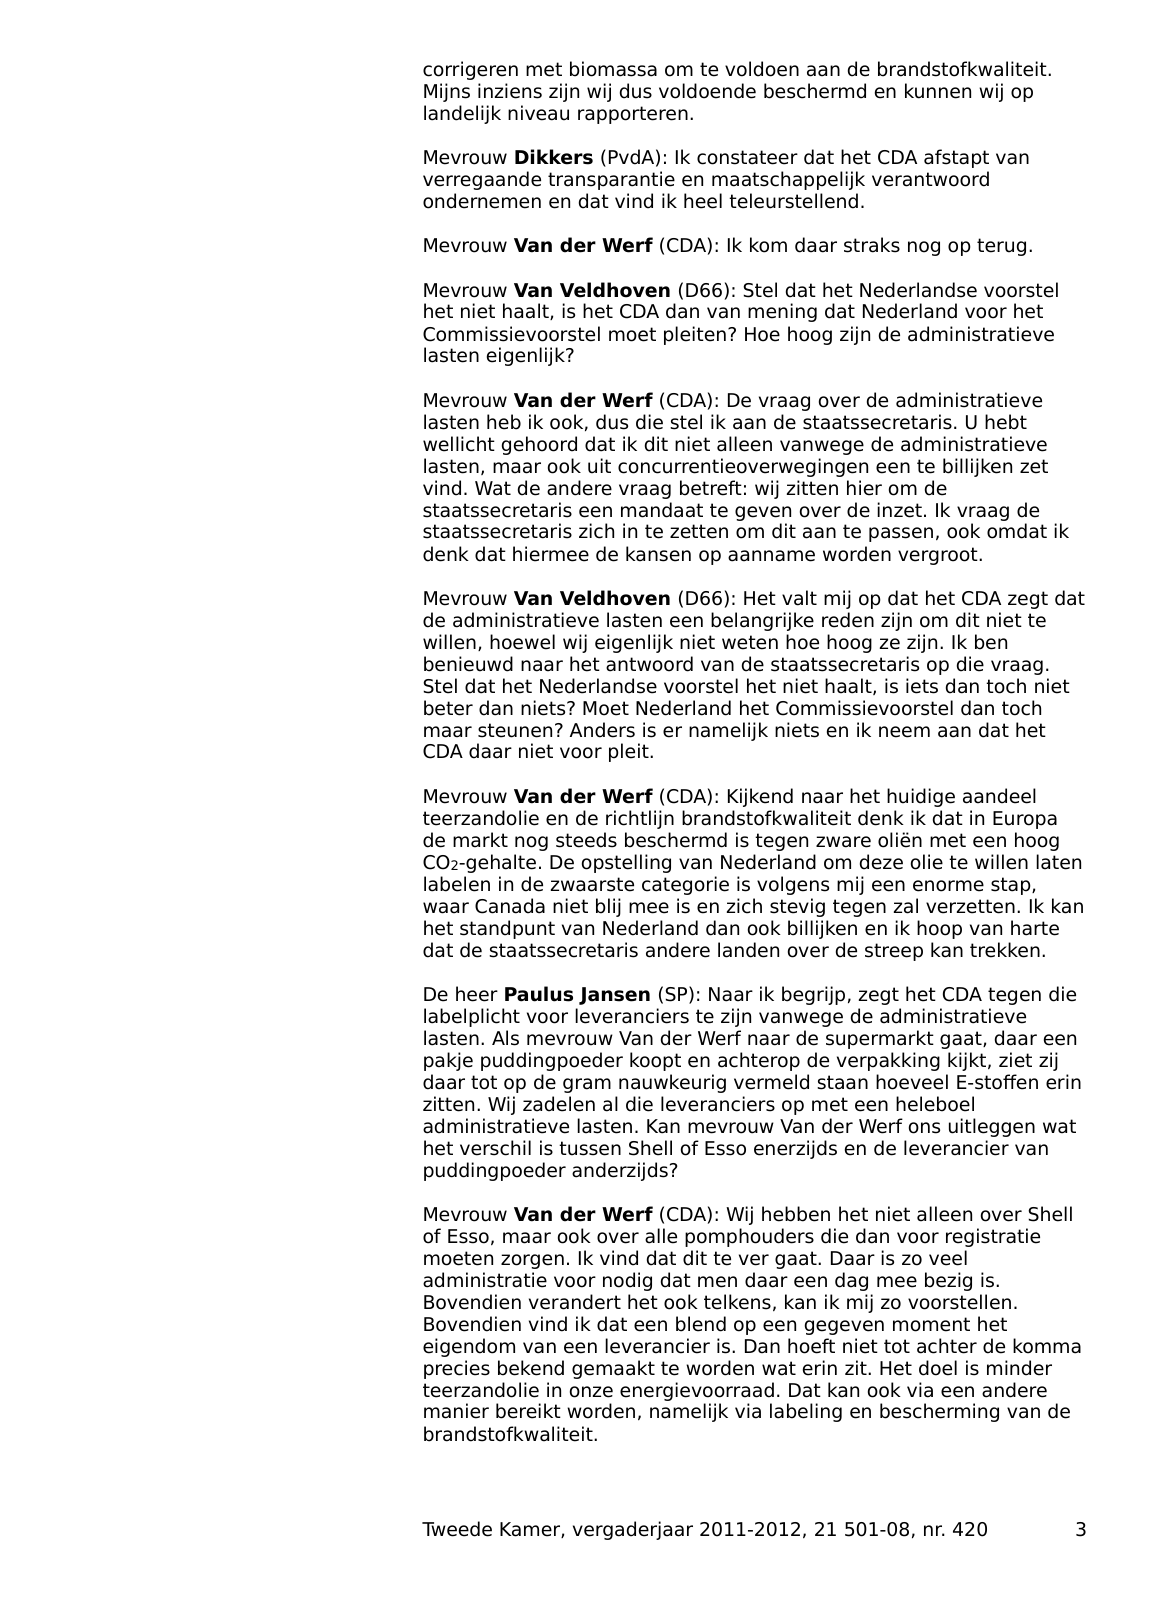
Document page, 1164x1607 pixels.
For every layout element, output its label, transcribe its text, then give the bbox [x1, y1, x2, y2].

text Mevrouw Van der Werf (CDA): De vraag over de administratieve lasten heb ik ook, dus die stel ik aan de staatssecretaris. U hebt wellicht gehoord dat ik dit niet alleen vanwege de administratieve lasten, maar ook uit concurrentieoverwegingen een te billijken zet vind. Wat de andere vraag betreft: wij zitten hier om de staatssecretaris een mandaat te geven over de inzet. Ik vraag de staatssecretaris zich in te zetten om dit aan te passen, ook omdat ik denk dat hiermee de kansen op aanname worden vergroot. [422, 389, 1087, 565]
text Mevrouw Van der Werf (CDA): Ik kom daar straks nog op terug. [422, 235, 1087, 257]
text Mevrouw Van der Werf (CDA): Wij hebben het niet alleen over Shell of Esso, maar ook over alle pomphouders die dan voor registratie moeten zorgen. Ik vind dat dit te ver gaat. Daar is zo veel administratie voor nodig dat men daar een dag mee bezig is. Bovendien verandert het ook telkens, kan ik mij zo voorstellen. Bovendien vind ik dat een blend op een gegeven moment het eigendom van een leverancier is. Dan hoeft niet tot achter de komma precies bekend gemaakt te worden wat erin zit. Het doel is minder teerzandolie in onze energievoorraad. Dat kan ook via een andere manier bereikt worden, namelijk via labeling en bescherming van de brandstofkwaliteit. [422, 1204, 1087, 1445]
text Mevrouw Van der Werf (CDA): Kijkend naar het huidige aandeel teerzandolie en de richtlijn brandstofkwaliteit denk ik dat in Europa de markt nog steeds beschermd is tegen zware oliën met een hoog CO2-gehalte. De opstelling van Nederland om deze olie te willen laten labelen in de zwaarste categorie is volgens mij een enorme stap, waar Canada niet blij mee is en zich stevig tegen zal verzetten. Ik kan het standpunt van Nederland dan ook billijken en ik hoop van harte dat de staatssecretaris andere landen over de streep kan trekken. [422, 786, 1087, 961]
text Mevrouw Dikkers (PvdA): Ik constateer dat het CDA afstapt van verregaande transparantie en maatschappelijk verantwoord ondernemen en dat vind ik heel teleurstellend. [422, 147, 1087, 213]
text corrigeren met biomassa om te voldoen aan de brandstofkwaliteit. Mijns inziens zijn wij dus voldoende beschermd en kunnen wij op landelijk niveau rapporteren. [422, 59, 1087, 125]
text Mevrouw Van Veldhoven (D66): Stel dat het Nederlandse voorstel het niet haalt, is het CDA dan van mening dat Nederland voor het Commissievoorstel moet pleiten? Hoe hoog zijn de administratieve lasten eigenlijk? [422, 279, 1087, 367]
text Mevrouw Van Veldhoven (D66): Het valt mij op dat het CDA zegt dat de administratieve lasten een belangrijke reden zijn om dit niet te willen, hoewel wij eigenlijk niet weten hoe hoog ze zijn. Ik ben benieuwd naar het antwoord van de staatssecretaris op die vraag. Stel dat het Nederlandse voorstel het niet haalt, is iets dan toch niet beter dan niets? Moet Nederland het Commissievoorstel dan toch maar steunen? Anders is er namelijk niets en ik neem aan dat het CDA daar niet voor pleit. [422, 588, 1087, 763]
text De heer Paulus Jansen (SP): Naar ik begrijp, zegt het CDA tegen die labelplicht voor leveranciers te zijn vanwege de administratieve lasten. Als mevrouw Van der Werf naar de supermarkt gaat, daar een pakje puddingpoeder koopt en achterop de verpakking kijkt, ziet zij daar tot op de gram nauwkeurig vermeld staan hoeveel E-stoffen erin zitten. Wij zadelen al die leveranciers op met een heleboel administratieve lasten. Kan mevrouw Van der Werf ons uitleggen wat het verschil is tussen Shell of Esso enerzijds en de leverancier van puddingpoeder anderzijds? [422, 984, 1087, 1181]
